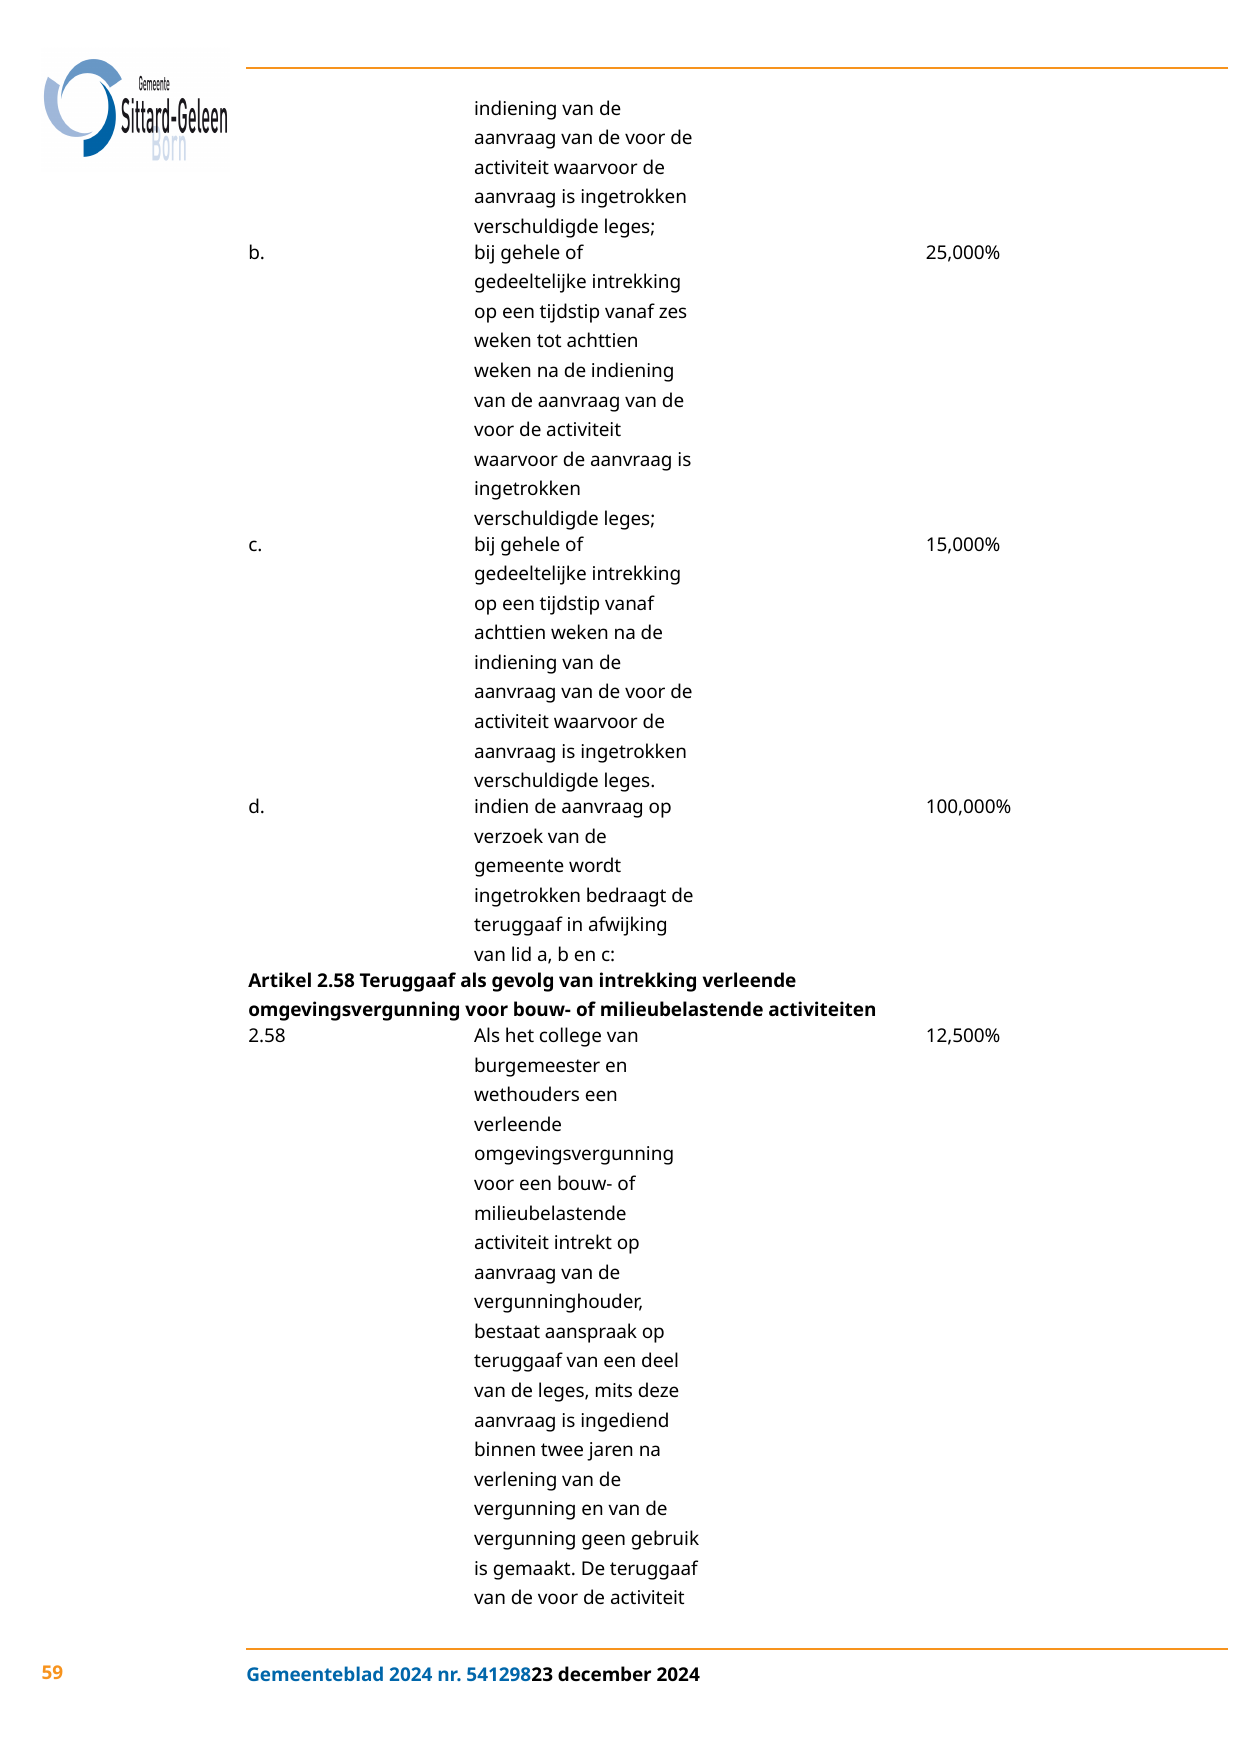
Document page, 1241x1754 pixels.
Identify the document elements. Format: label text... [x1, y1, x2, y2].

table_cell 15,000% [926, 531, 1152, 793]
table_cell [700, 1022, 926, 1610]
table_cell Als het college van burgemeester en wethouders een verleende omgevingsvergunning voor een bouw- of milieubelastende activiteit intrekt op aanvraag van de vergunninghouder, bestaat aanspraak op teruggaaf van een deel van de leges, mits deze aanvraag is ingediend binnen twee jaren na verlening van de vergunning en van de vergunning geen gebruik is gemaakt. De teruggaaf van de voor de activiteit [474, 1022, 700, 1610]
table_cell indien de aanvraag op verzoek van de gemeente wordt ingetrokken bedraagt de teruggaaf in afwijking van lid a, b en c: [474, 793, 700, 967]
table_cell 2.58 [248, 1022, 474, 1610]
table_cell 100,000% [926, 793, 1152, 967]
table_cell Artikel 2.58 Teruggaaf als gevolg van intrekking verleende omgevingsvergunning voor bouw- of milieubelastende activiteiten [248, 967, 926, 1022]
table_cell [926, 95, 1152, 239]
table_cell [700, 95, 926, 239]
table_cell [926, 967, 1152, 1022]
table_cell [700, 793, 926, 967]
table_cell bij gehele of gedeeltelijke intrekking op een tijdstip vanaf zes weken tot achttien weken na de indiening van de aanvraag van de voor de activiteit waarvoor de aanvraag is ingetrokken verschuldigde leges; [474, 239, 700, 531]
table_cell d. [248, 793, 474, 967]
table_cell c. [248, 531, 474, 793]
table_cell [248, 95, 474, 239]
table_cell 12,500% [926, 1022, 1152, 1610]
table_cell [700, 531, 926, 793]
table_cell indiening van de aanvraag van de voor de activiteit waarvoor de aanvraag is ingetrokken verschuldigde leges; [474, 95, 700, 239]
table_cell 25,000% [926, 239, 1152, 531]
picture [41, 47, 231, 172]
table_cell bij gehele of gedeeltelijke intrekking op een tijdstip vanaf achttien weken na de indiening van de aanvraag van de voor de activiteit waarvoor de aanvraag is ingetrokken verschuldigde leges. [474, 531, 700, 793]
table_cell b. [248, 239, 474, 531]
table_cell [700, 239, 926, 531]
